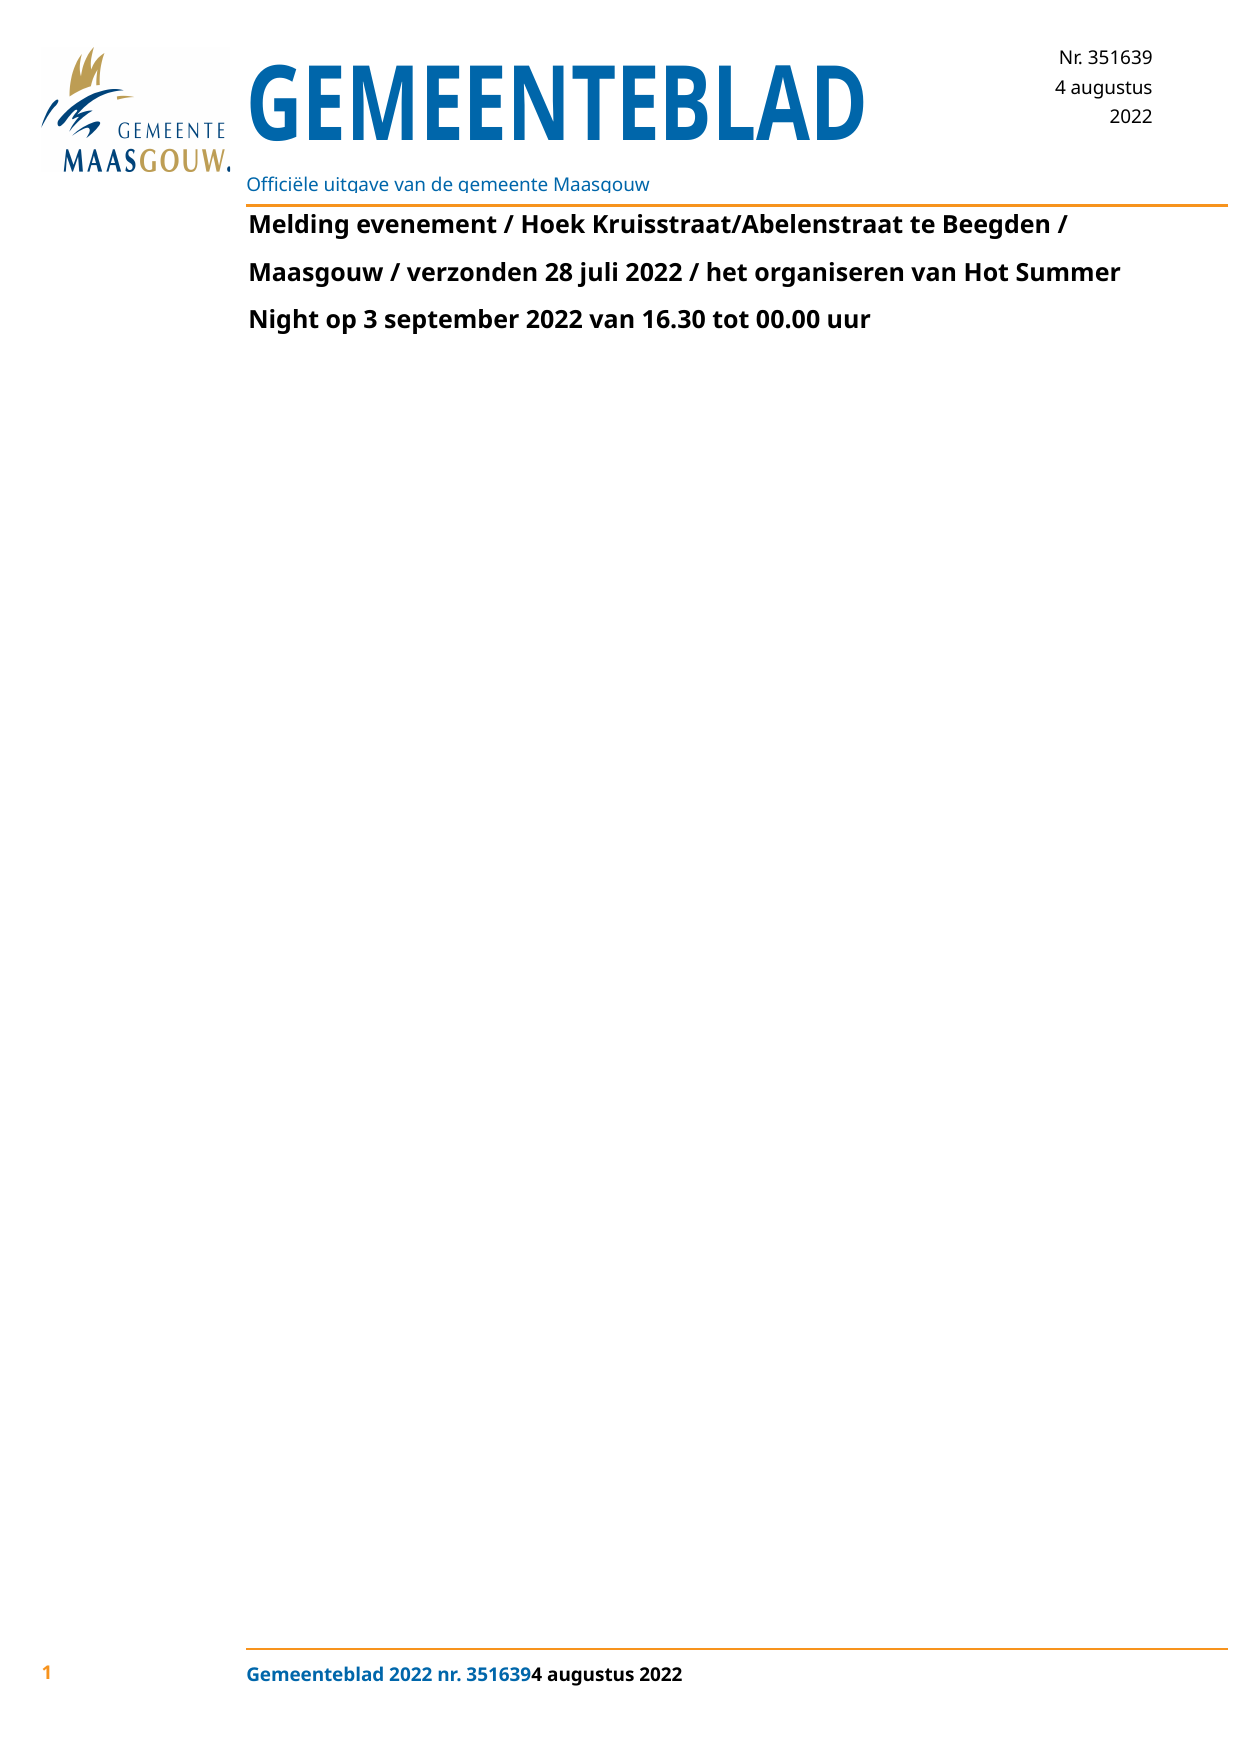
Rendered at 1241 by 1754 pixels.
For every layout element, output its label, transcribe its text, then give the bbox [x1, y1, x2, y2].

text Melding evenement / Hoek Kruisstraat/Abelenstraat te Beegden / Maasgouw / verzonden 28 juli 2022 / het organiseren van Hot Summer Night op 3 september 2022 van 16.30 tot 00.00 uur [248, 207, 1152, 336]
picture [41, 47, 231, 172]
